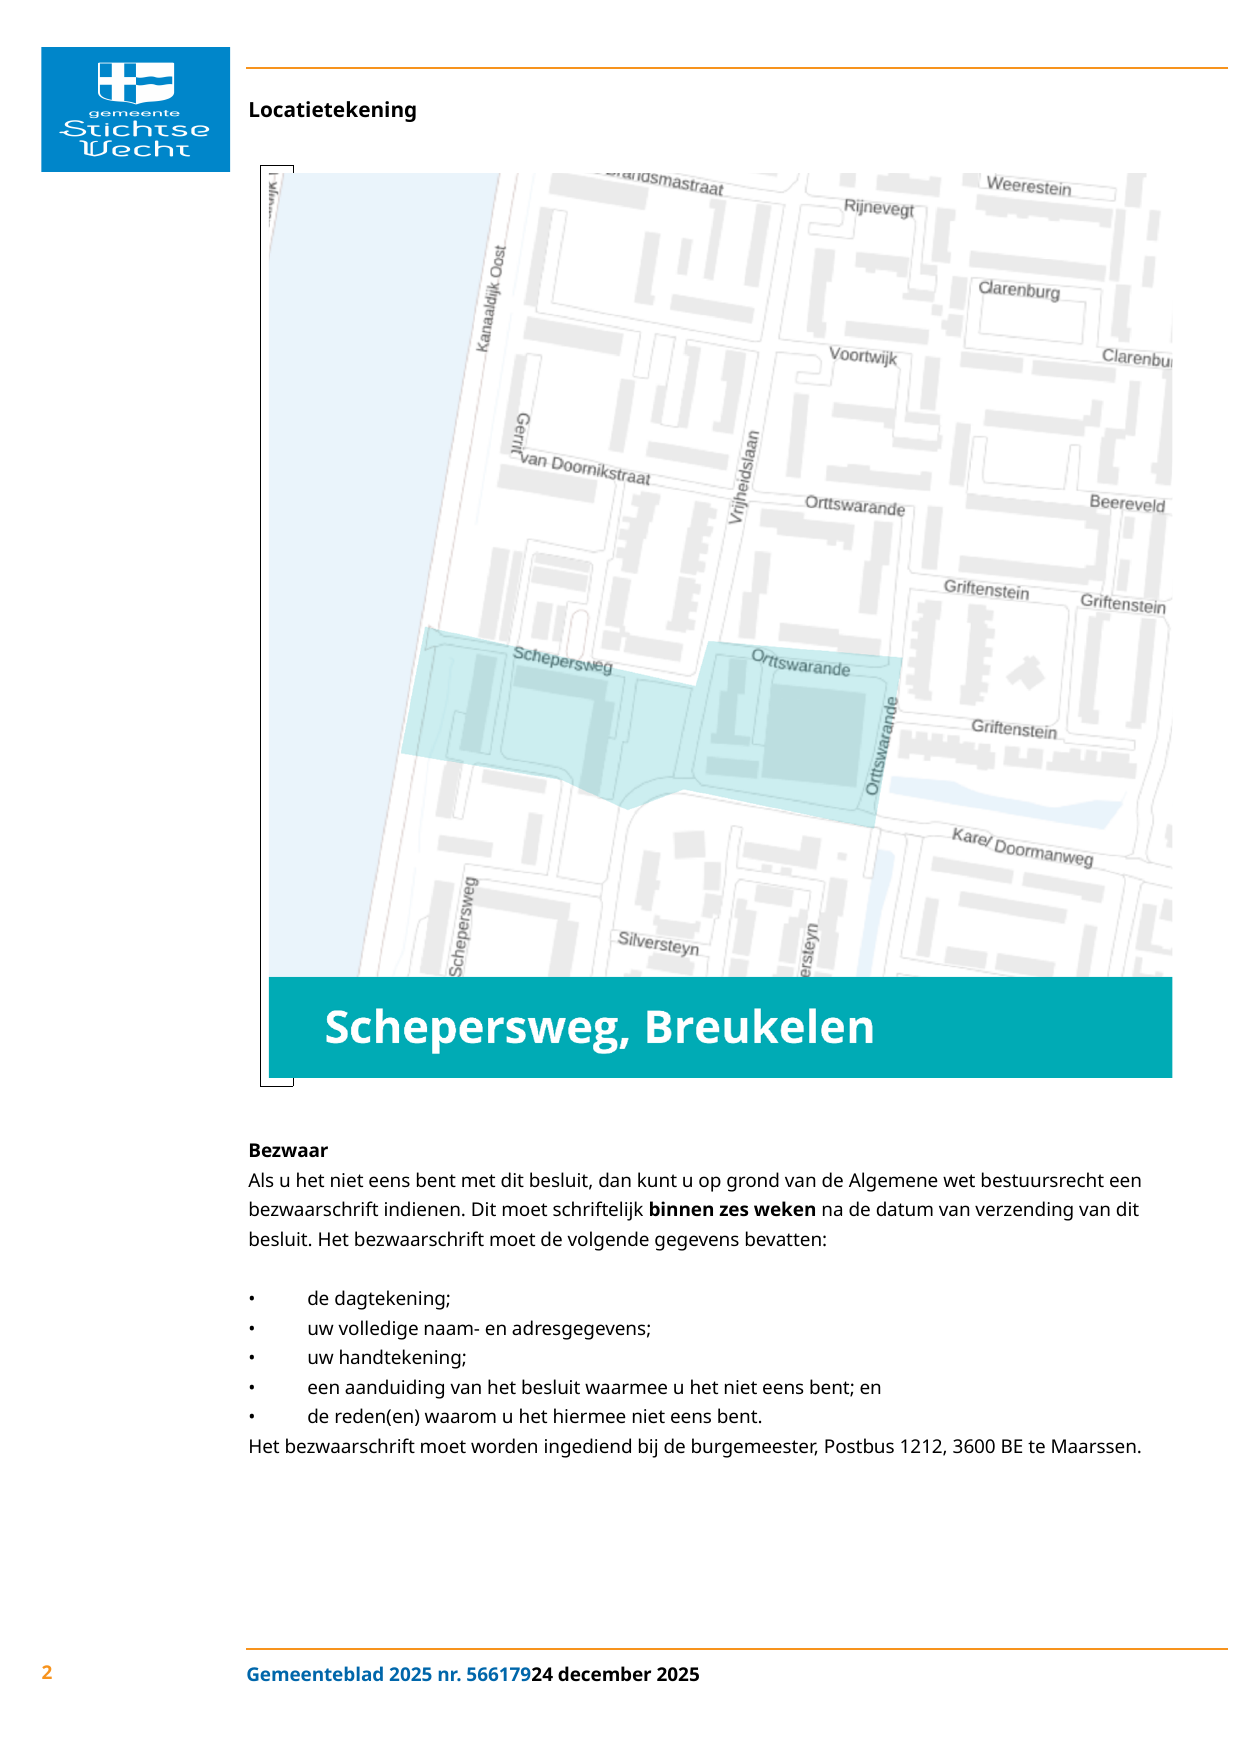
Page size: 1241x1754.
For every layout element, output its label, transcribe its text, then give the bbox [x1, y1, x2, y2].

text Als u het niet eens bent met dit besluit, dan kunt u op grond van de Algemene wet bestuursrecht een bezwaarschrift indienen. Dit moet schriftelijk binnen zes weken na de datum van verzending van dit besluit. Het bezwaarschrift moet de volgende gegevens bevatten: [248, 1167, 1152, 1252]
picture [99, 63, 135, 101]
list de reden(en) waarom u het hiermee niet eens bent. [248, 1403, 1152, 1429]
text Locatietekening [248, 95, 1152, 123]
picture [137, 63, 174, 103]
text Het bezwaarschrift moet worden ingediend bij de burgemeester, Postbus 1212, 3600 BE te Maarssen. [248, 1433, 1152, 1459]
text Bezwaar [248, 1137, 1152, 1163]
list uw volledige naam- en adresgegevens; [248, 1315, 1152, 1340]
list uw handtekening; [248, 1344, 1152, 1370]
list een aanduiding van het besluit waarmee u het niet eens bent; en [248, 1374, 1152, 1399]
list de dagtekening; [248, 1285, 1152, 1311]
picture [268, 173, 1173, 1078]
